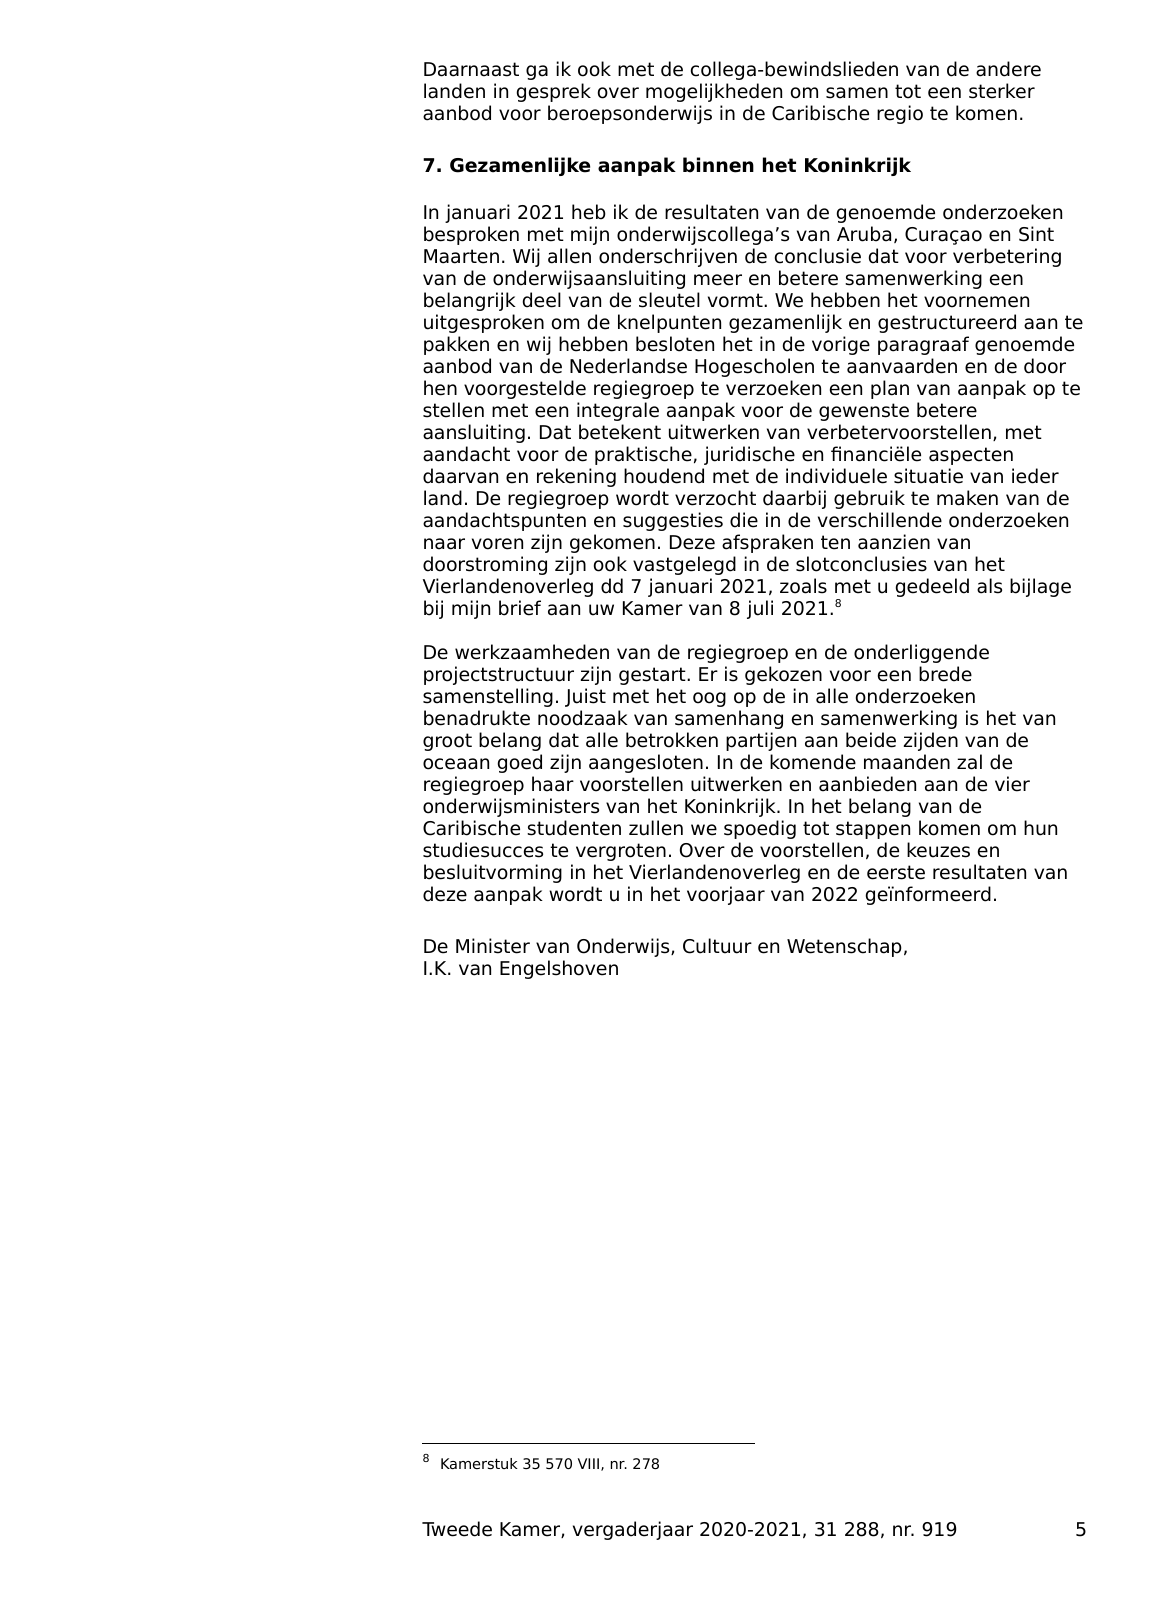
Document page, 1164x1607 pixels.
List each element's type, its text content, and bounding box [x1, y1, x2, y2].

text Daarnaast ga ik ook met de collega-bewindslieden van de andere landen in gesprek over mogelijkheden om samen tot een sterker aanbod voor beroepsonderwijs in de Caribische regio te komen. [422, 59, 1087, 125]
text De werkzaamheden van de regiegroep en de onderliggende projectstructuur zijn gestart. Er is gekozen voor een brede samenstelling. Juist met het oog op de in alle onderzoeken benadrukte noodzaak van samenhang en samenwerking is het van groot belang dat alle betrokken partijen aan beide zijden van de oceaan goed zijn aangesloten. In de komende maanden zal de regiegroep haar voorstellen uitwerken en aanbieden aan de vier onderwijsministers van het Koninkrijk. In het belang van de Caribische studenten zullen we spoedig tot stappen komen om hun studiesucces te vergroten. Over de voorstellen, de keuzes en besluitvorming in het Vierlandenoverleg en de eerste resultaten van deze aanpak wordt u in het voorjaar van 2022 geïnformeerd. [422, 642, 1087, 906]
text Kamerstuk 35 570 VIII, nr. 278 [422, 1452, 1087, 1474]
text In januari 2021 heb ik de resultaten van de genoemde onderzoeken besproken met mijn onderwijscollega’s van Aruba, Curaçao en Sint Maarten. Wij allen onderschrijven de conclusie dat voor verbetering van de onderwijsaansluiting meer en betere samenwerking een belangrijk deel van de sleutel vormt. We hebben het voornemen uitgesproken om de knelpunten gezamenlijk en gestructureerd aan te pakken en wij hebben besloten het in de vorige paragraaf genoemde aanbod van de Nederlandse Hogescholen te aanvaarden en de door hen voorgestelde regiegroep te verzoeken een plan van aanpak op te stellen met een integrale aanpak voor de gewenste betere aansluiting. Dat betekent uitwerken van verbetervoorstellen, met aandacht voor de praktische, juridische en financiële aspecten daarvan en rekening houdend met de individuele situatie van ieder land. De regiegroep wordt verzocht daarbij gebruik te maken van de aandachtspunten en suggesties die in de verschillende onderzoeken naar voren zijn gekomen. Deze afspraken ten aanzien van doorstroming zijn ook vastgelegd in de slotconclusies van het Vierlandenoverleg dd 7 januari 2021, zoals met u gedeeld als bijlage bij mijn brief aan uw Kamer van 8 juli 2021. [422, 202, 1087, 619]
text De Minister van Onderwijs, Cultuur en Wetenschap, I.K. van Engelshoven [422, 936, 1087, 979]
subtitle 7. Gezamenlijke aanpak binnen het Koninkrijk [422, 155, 1087, 177]
